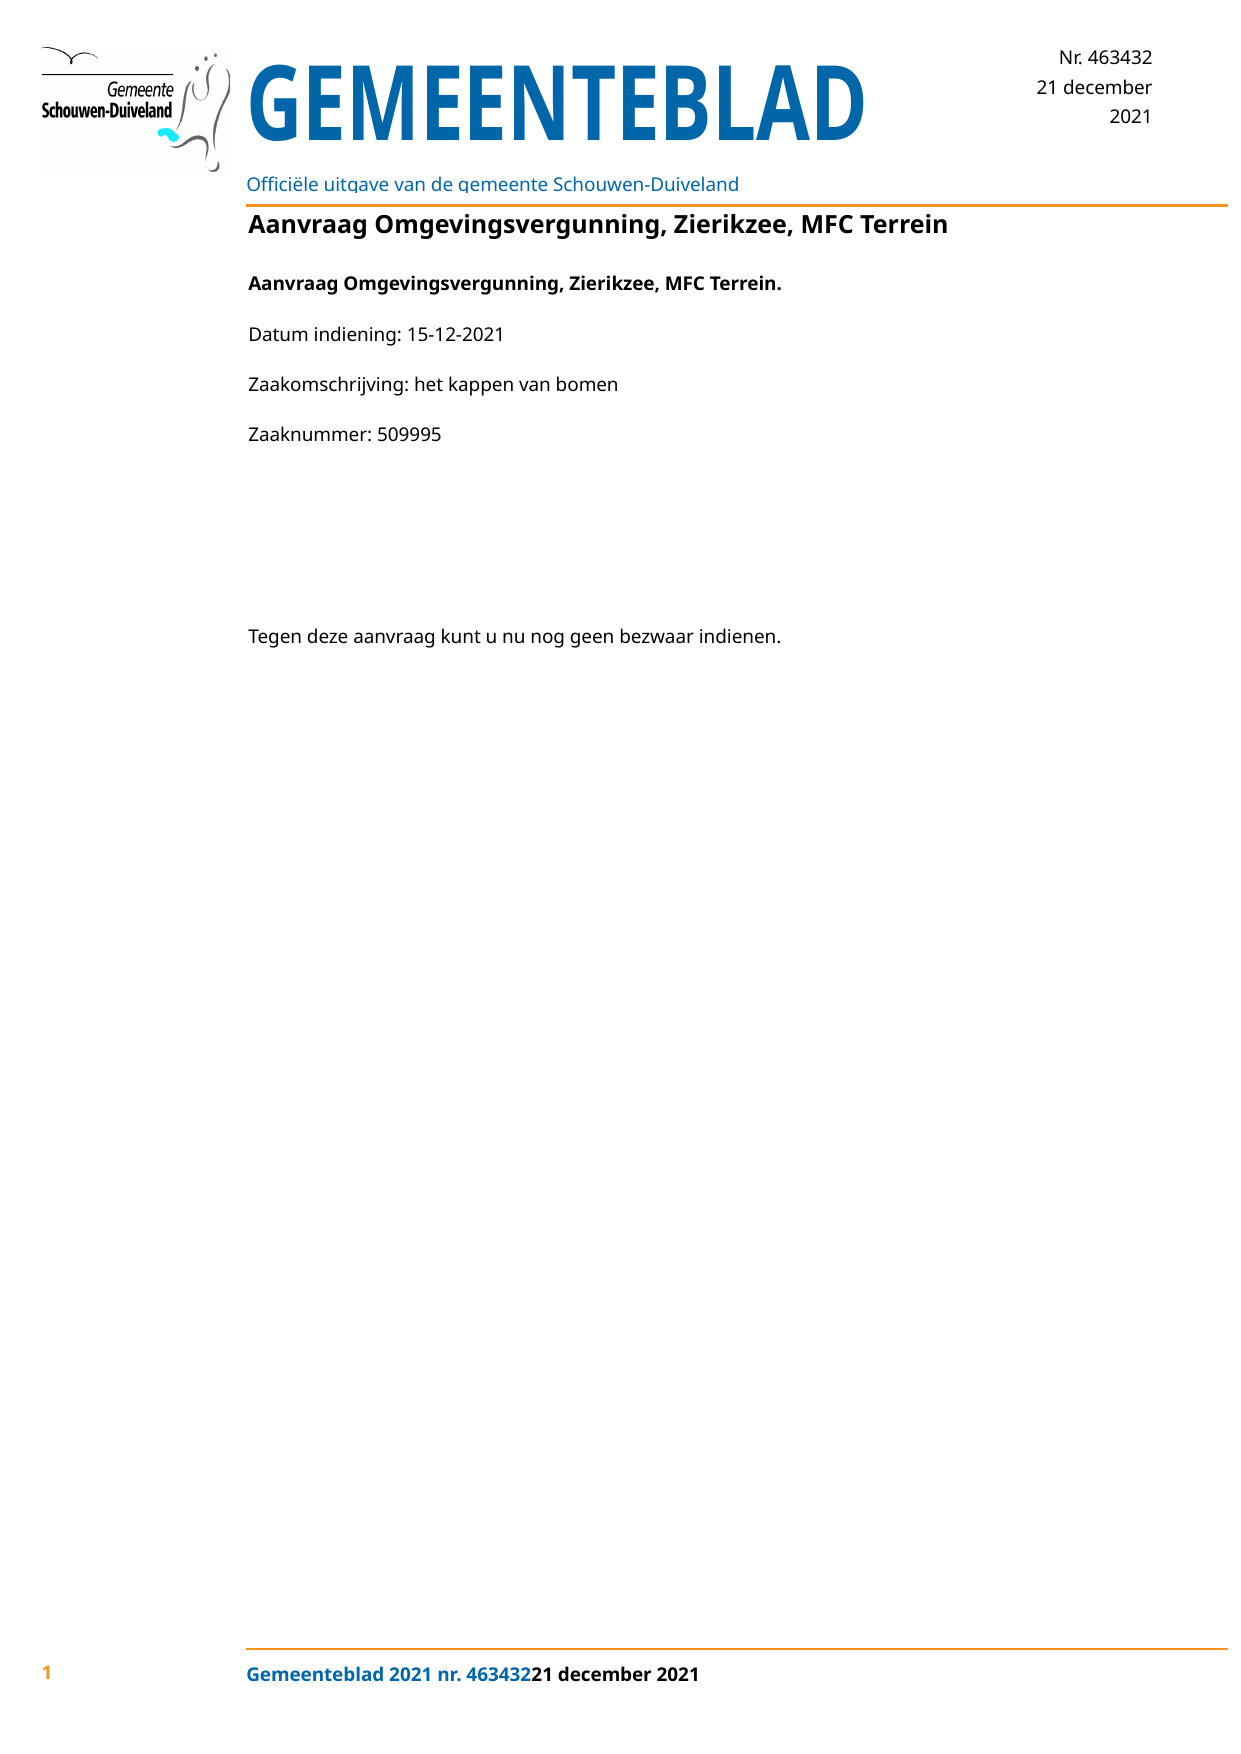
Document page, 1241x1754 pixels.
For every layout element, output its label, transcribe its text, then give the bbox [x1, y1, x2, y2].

text Tegen deze aanvraag kunt u nu nog geen bezwaar indienen. [248, 623, 1152, 649]
text Aanvraag Omgevingsvergunning, Zierikzee, MFC Terrein [248, 207, 1152, 241]
picture [41, 47, 231, 172]
text Aanvraag Omgevingsvergunning, Zierikzee, MFC Terrein. [248, 270, 1152, 296]
text Zaaknummer: 509995 [248, 422, 1152, 447]
text Datum indiening: 15-12-2021 [248, 321, 1152, 346]
text Zaakomschrijving: het kappen van bomen [248, 371, 1152, 397]
